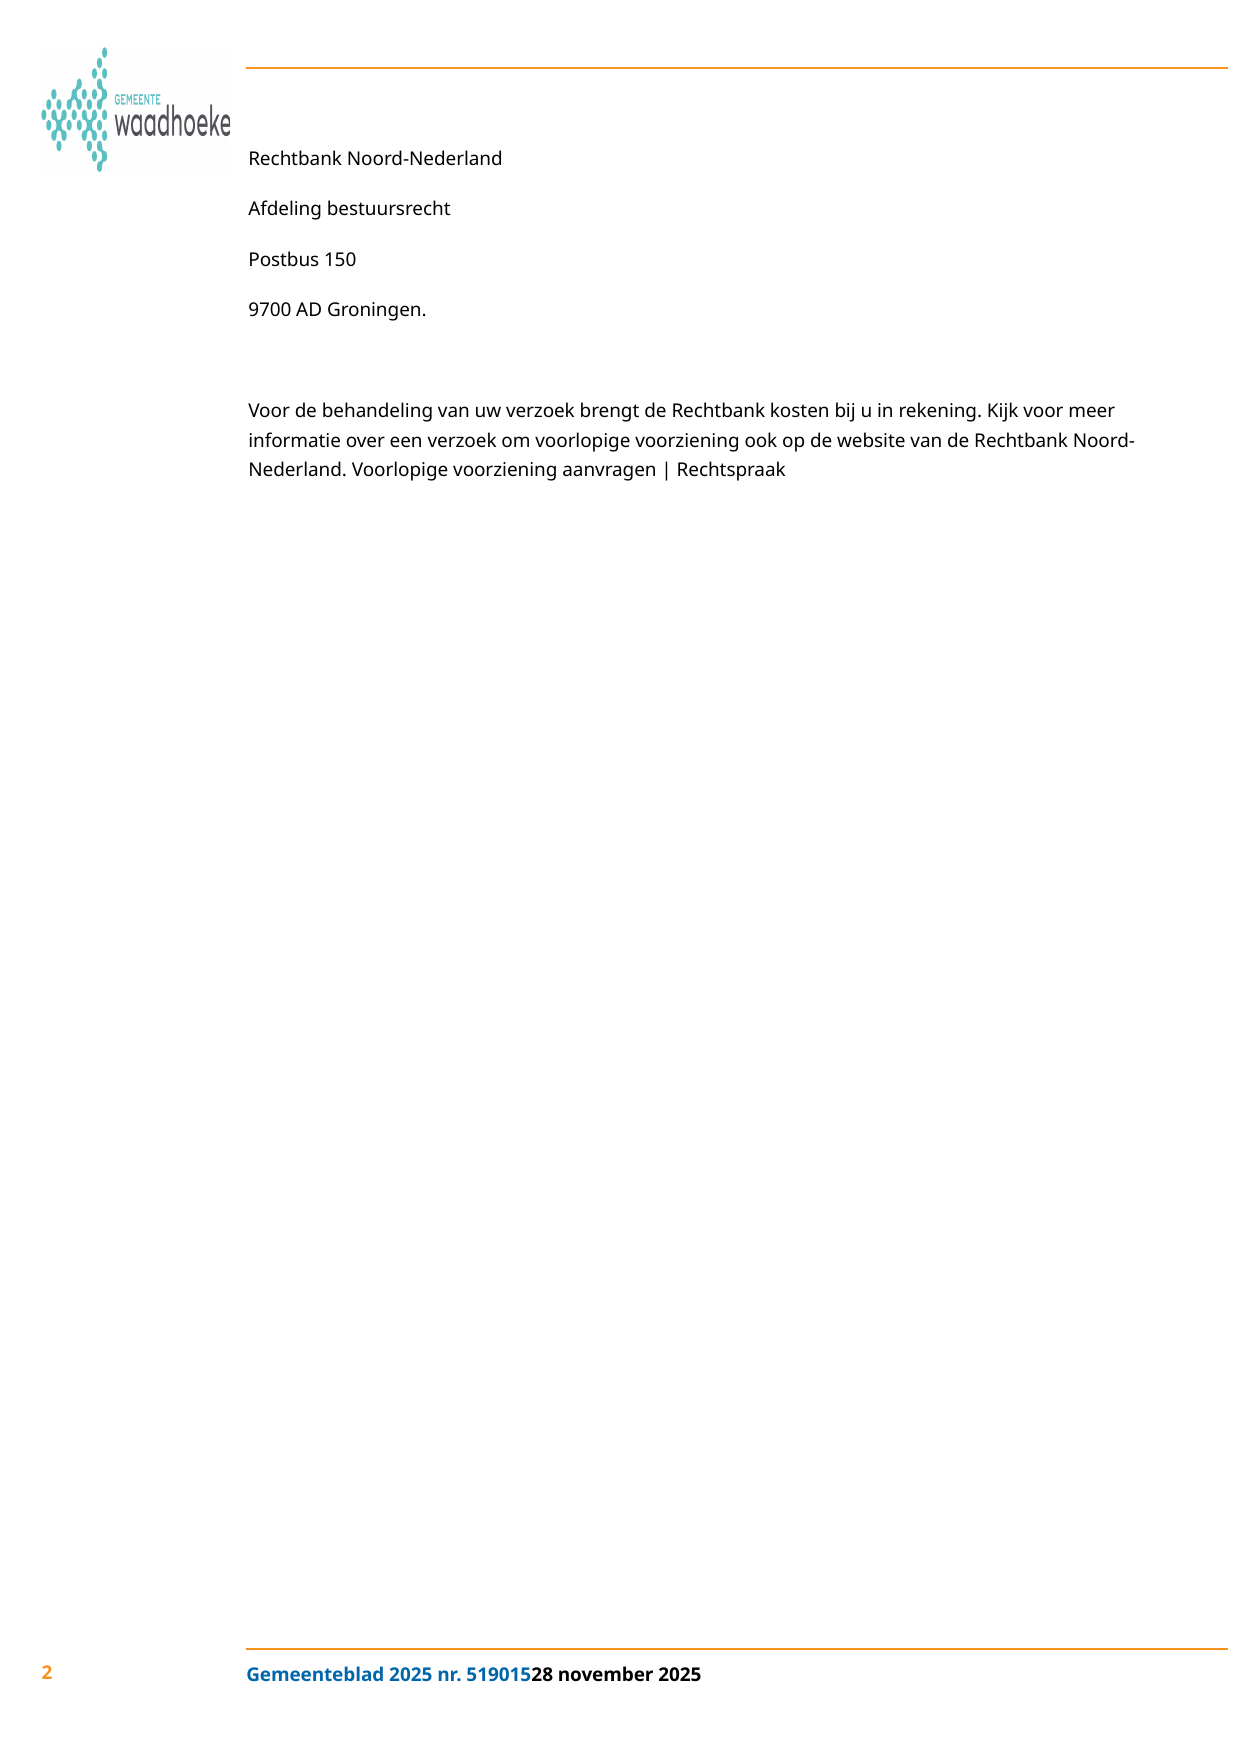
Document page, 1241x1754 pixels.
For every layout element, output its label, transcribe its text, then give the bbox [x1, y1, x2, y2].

picture [41, 47, 231, 172]
text Postbus 150 [248, 246, 1152, 272]
text Rechtbank Noord-Nederland [248, 145, 1152, 171]
text 9700 AD Groningen. [248, 296, 1152, 322]
text Afdeling bestuursrecht [248, 196, 1152, 221]
text Voor de behandeling van uw verzoek brengt de Rechtbank kosten bij u in rekening. Kijk voor meer informatie over een verzoek om voorlopige voorziening ook op de website van de Rechtbank Noord-Nederland. Voorlopige voorziening aanvragen | Rechtspraak [248, 397, 1152, 482]
